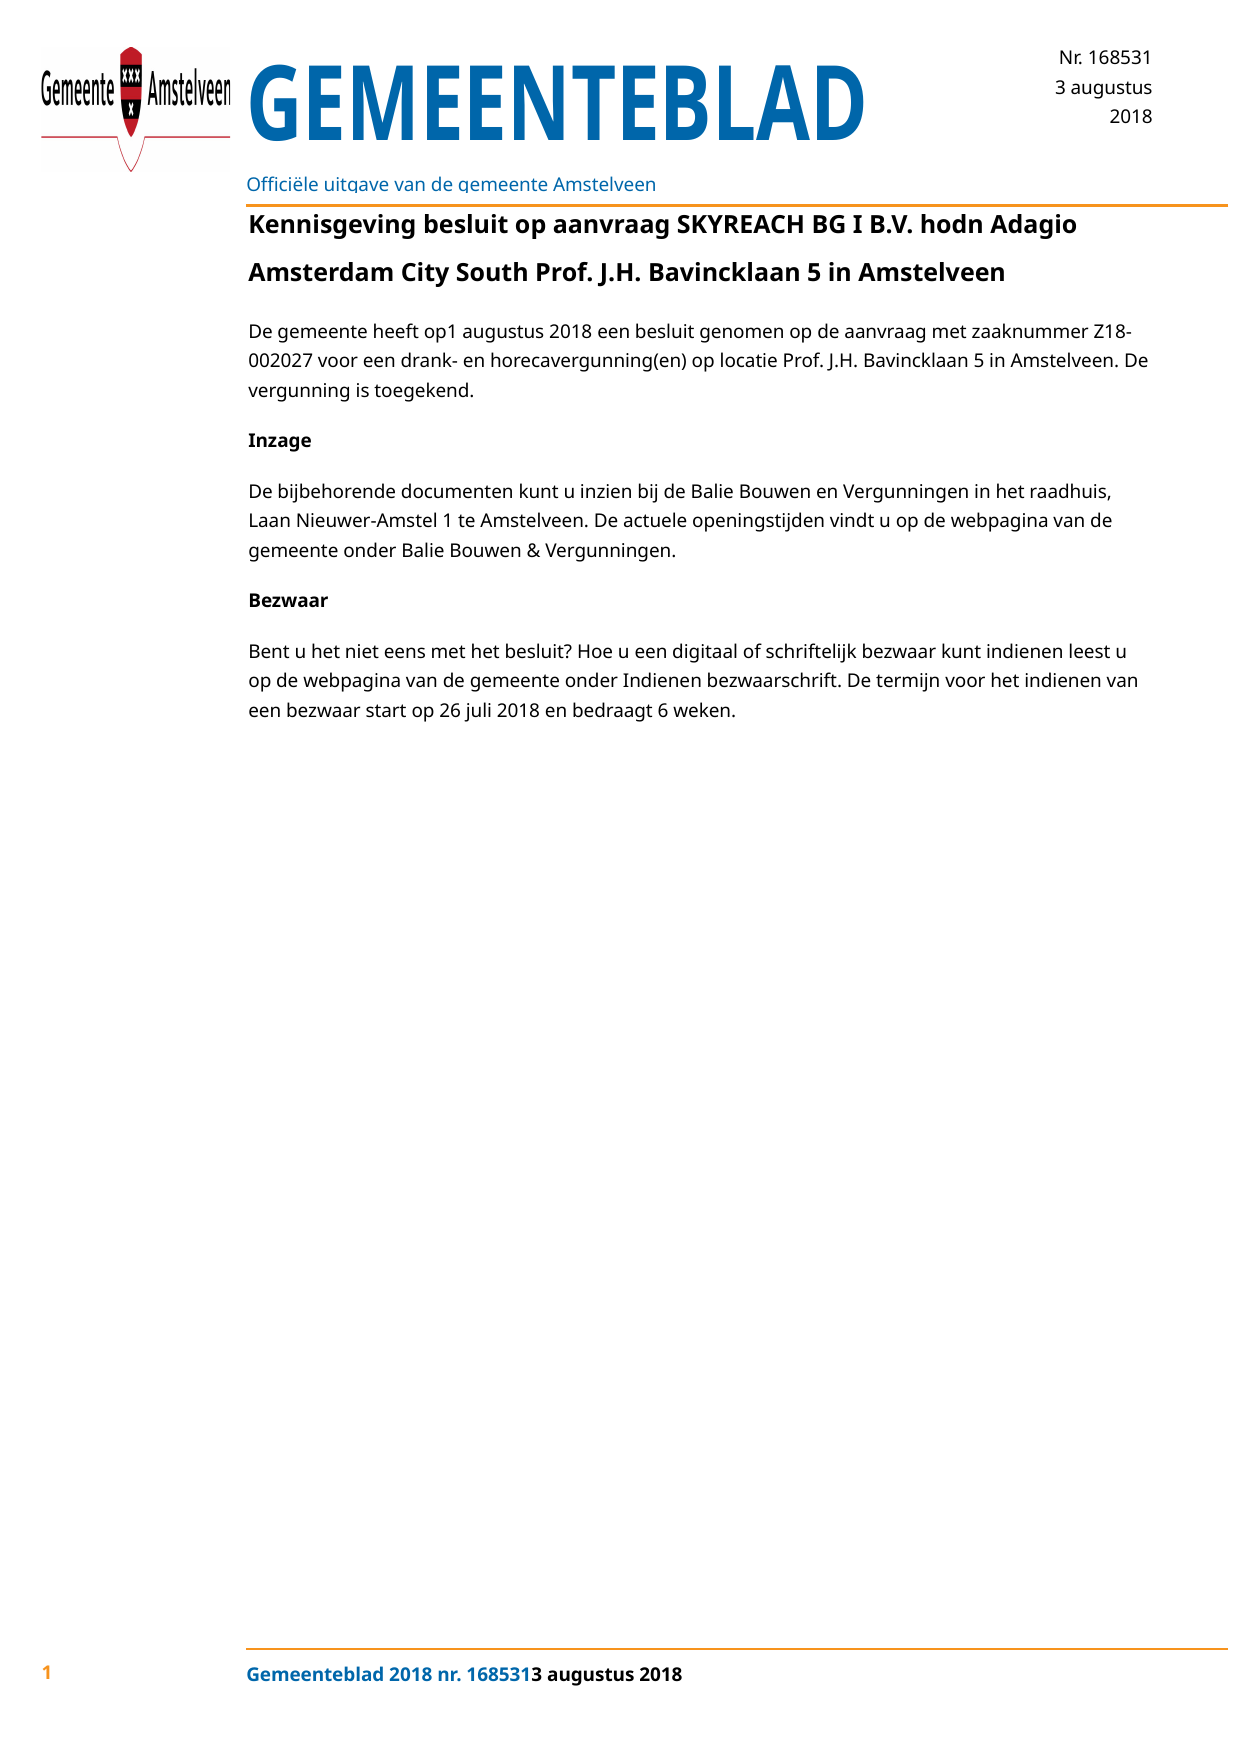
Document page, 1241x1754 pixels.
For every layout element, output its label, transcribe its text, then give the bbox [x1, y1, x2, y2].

text Bent u het niet eens met het besluit? Hoe u een digitaal of schriftelijk bezwaar kunt indienen leest u op de webpagina van de gemeente onder Indienen bezwaarschrift. De termijn voor het indienen van een bezwaar start op 26 juli 2018 en bedraagt 6 weken. [248, 638, 1152, 723]
text Inzage [248, 427, 1152, 453]
text De bijbehorende documenten kunt u inzien bij de Balie Bouwen en Vergunningen in het raadhuis, Laan Nieuwer-Amstel 1 te Amstelveen. De actuele openingstijden vindt u op de webpagina van de gemeente onder Balie Bouwen & Vergunningen. [248, 478, 1152, 563]
text Bezwaar [248, 587, 1152, 613]
text Kennisgeving besluit op aanvraag SKYREACH BG I B.V. hodn Adagio Amsterdam City South Prof. J.H. Bavincklaan 5 in Amstelveen [248, 207, 1152, 288]
text De gemeente heeft op1 augustus 2018 een besluit genomen op de aanvraag met zaaknummer Z18-002027 voor een drank- en horecavergunning(en) op locatie Prof. J.H. Bavincklaan 5 in Amstelveen. De vergunning is toegekend. [248, 318, 1152, 403]
picture [41, 47, 231, 172]
